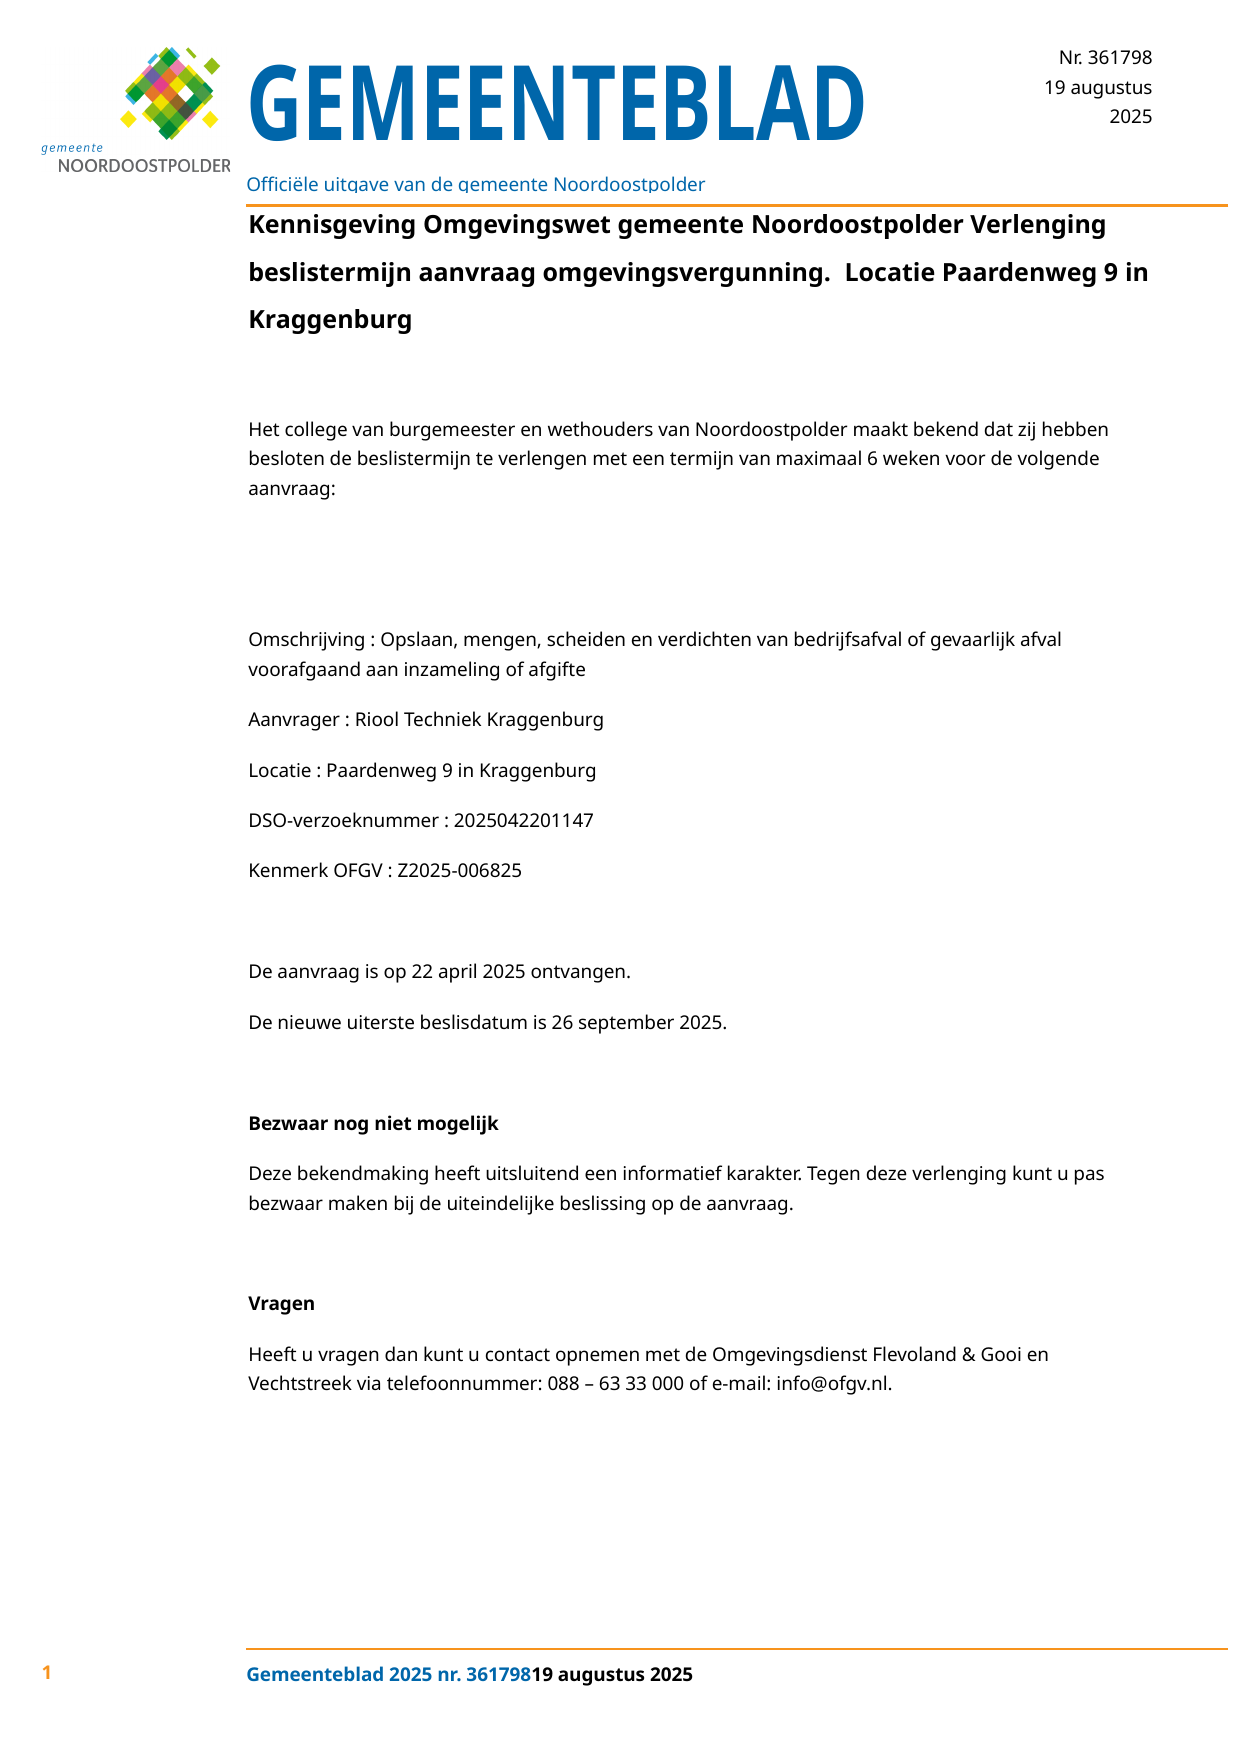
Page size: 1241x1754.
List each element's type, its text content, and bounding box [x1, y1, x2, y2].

text Aanvrager : Riool Techniek Kraggenburg [248, 706, 1152, 732]
text Kenmerk OFGV : Z2025-006825 [248, 858, 1152, 883]
text Vragen [248, 1291, 1152, 1316]
text De nieuwe uiterste beslisdatum is 26 september 2025. [248, 1009, 1152, 1034]
text Omschrijving : Opslaan, mengen, scheiden en verdichten van bedrijfsafval of gevaarlijk afval voorafgaand aan inzameling of afgifte [248, 626, 1152, 682]
text Bezwaar nog niet mogelijk [248, 1110, 1152, 1135]
text Kennisgeving Omgevingswet gemeente Noordoostpolder Verlenging beslistermijn aanvraag omgevingsvergunning. Locatie Paardenweg 9 in Kraggenburg [248, 207, 1152, 336]
picture [41, 47, 231, 172]
text Deze bekendmaking heeft uitsluitend een informatief karakter. Tegen deze verlenging kunt u pas bezwaar maken bij de uiteindelijke beslissing op de aanvraag. [248, 1160, 1152, 1215]
text DSO-verzoeknummer : 2025042201147 [248, 807, 1152, 833]
text Locatie : Paardenweg 9 in Kraggenburg [248, 757, 1152, 782]
text De aanvraag is op 22 april 2025 ontvangen. [248, 958, 1152, 984]
text Heeft u vragen dan kunt u contact opnemen met de Omgevingsdienst Flevoland & Gooi en Vechtstreek via telefoonnummer: 088 – 63 33 000 of e-mail: info@ofgv.nl. [248, 1341, 1152, 1396]
text Het college van burgemeester en wethouders van Noordoostpolder maakt bekend dat zij hebben besloten de beslistermijn te verlengen met een termijn van maximaal 6 weken voor de volgende aanvraag: [248, 416, 1152, 501]
